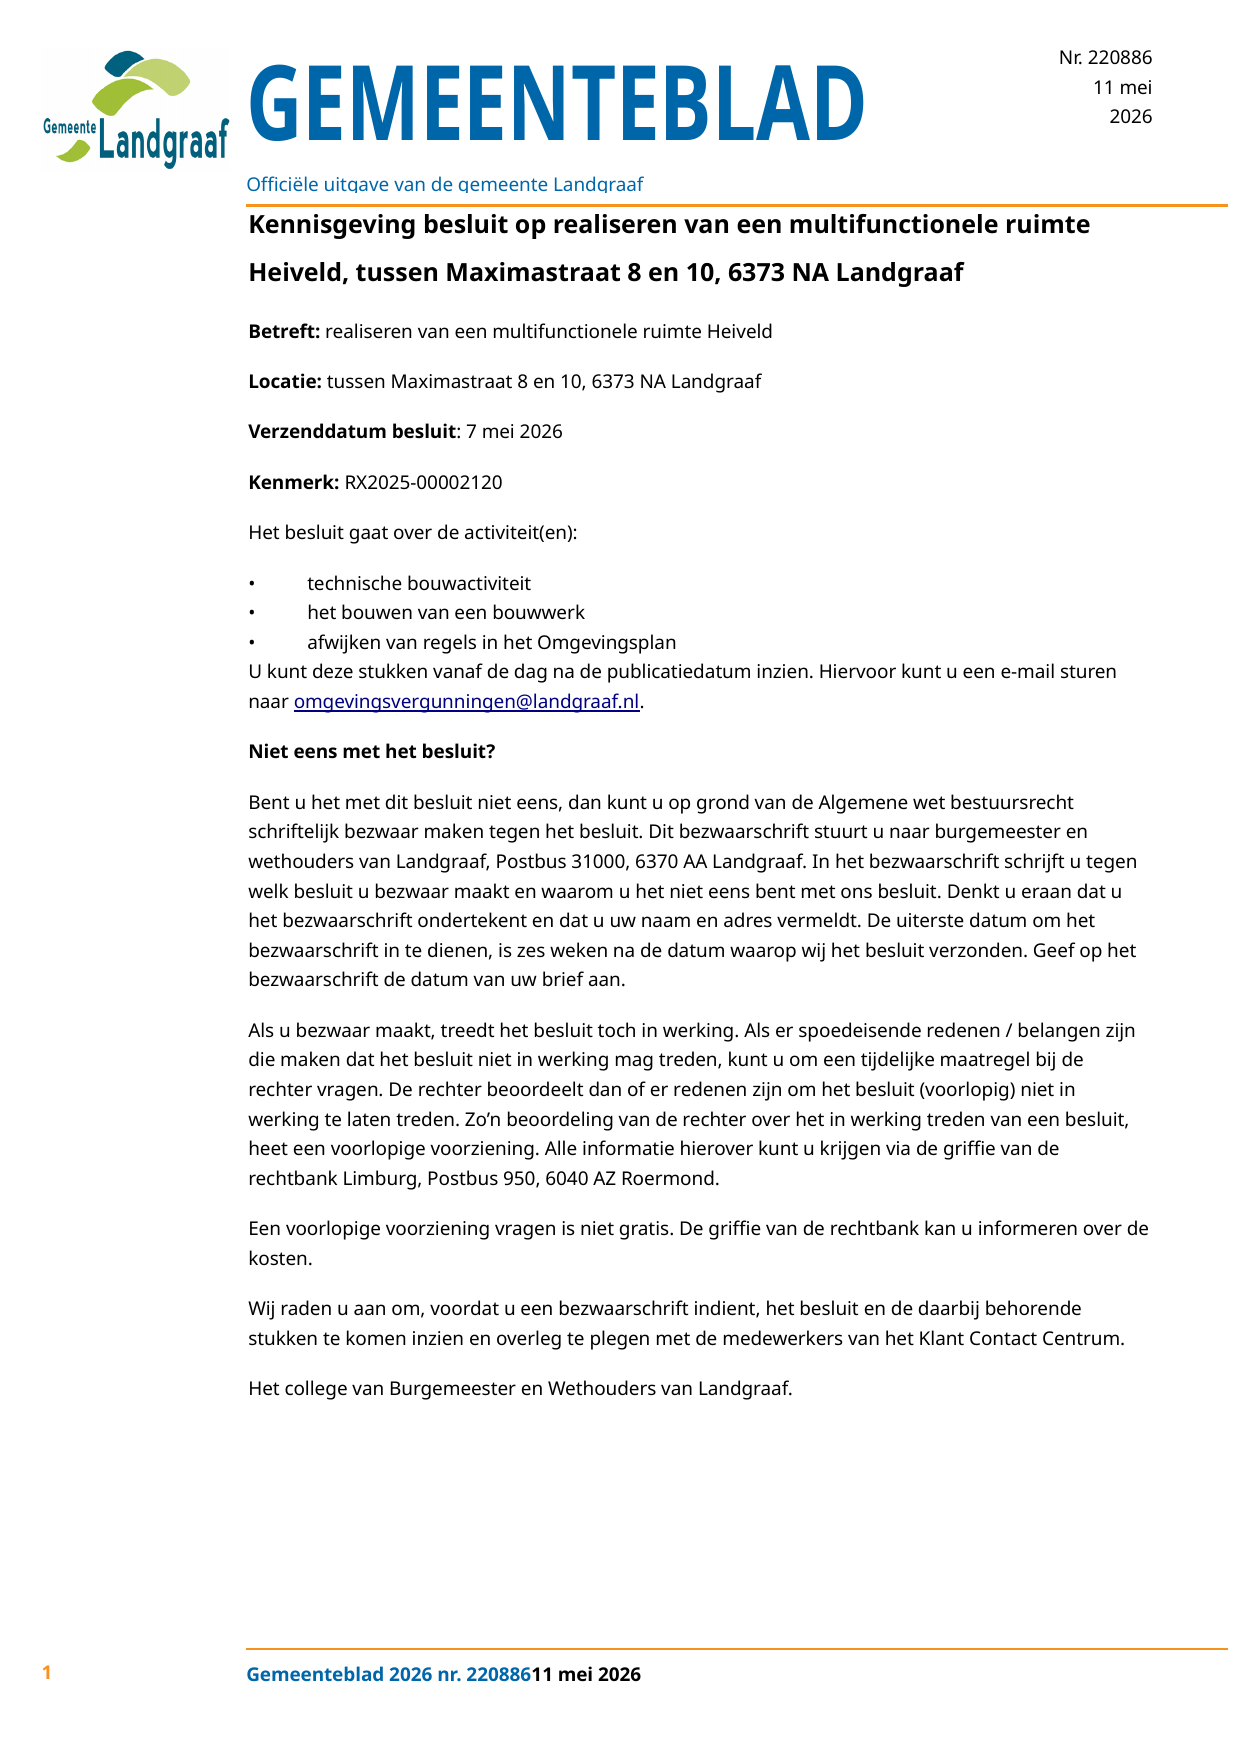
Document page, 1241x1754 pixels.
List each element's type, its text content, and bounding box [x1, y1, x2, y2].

text Verzenddatum besluit: 7 mei 2026 [248, 419, 1152, 444]
list afwijken van regels in het Omgevingsplan [248, 629, 1152, 655]
text Bent u het met dit besluit niet eens, dan kunt u op grond van de Algemene wet bestuursrecht schriftelijk bezwaar maken tegen het besluit. Dit bezwaarschrift stuurt u naar burgemeester en wethouders van Landgraaf, Postbus 31000, 6370 AA Landgraaf. In het bezwaarschrift schrijft u tegen welk besluit u bezwaar maakt en waarom u het niet eens bent met ons besluit. Denkt u eraan dat u het bezwaarschrift ondertekent en dat u uw naam en adres vermeldt. De uiterste datum om het bezwaarschrift in te dienen, is zes weken na de datum waarop wij het besluit verzonden. Geef op het bezwaarschrift de datum van uw brief aan. [248, 789, 1152, 992]
text Niet eens met het besluit? [248, 739, 1152, 764]
picture [41, 47, 231, 172]
list technische bouwactiviteit [248, 570, 1152, 596]
text Kenmerk: RX2025-00002120 [248, 469, 1152, 495]
text Als u bezwaar maakt, treedt het besluit toch in werking. Als er spoedeisende redenen / belangen zijn die maken dat het besluit niet in werking mag treden, kunt u om een tijdelijke maatregel bij de rechter vragen. De rechter beoordeelt dan of er redenen zijn om het besluit (voorlopig) niet in werking te laten treden. Zo’n beoordeling van de rechter over het in werking treden van een besluit, heet een voorlopige voorziening. Alle informatie hierover kunt u krijgen via de griffie van de rechtbank Limburg, Postbus 950, 6040 AZ Roermond. [248, 1017, 1152, 1191]
list het bouwen van een bouwwerk [248, 599, 1152, 625]
text Het besluit gaat over de activiteit(en): [248, 519, 1152, 545]
text Betreft: realiseren van een multifunctionele ruimte Heiveld [248, 318, 1152, 344]
text Kennisgeving besluit op realiseren van een multifunctionele ruimte Heiveld, tussen Maximastraat 8 en 10, 6373 NA Landgraaf [248, 207, 1152, 288]
text Het college van Burgemeester en Wethouders van Landgraaf. [248, 1375, 1152, 1401]
text Locatie: tussen Maximastraat 8 en 10, 6373 NA Landgraaf [248, 368, 1152, 394]
text Wij raden u aan om, voordat u een bezwaarschrift indient, het besluit en de daarbij behorende stukken te komen inzien en overleg te plegen met de medewerkers van het Klant Contact Centrum. [248, 1295, 1152, 1351]
text U kunt deze stukken vanaf de dag na de publicatiedatum inzien. Hiervoor kunt u een e-mail sturen naar omgevingsvergunningen@landgraaf.nl. [248, 659, 1152, 714]
text Een voorlopige voorziening vragen is niet gratis. De griffie van de rechtbank kan u informeren over de kosten. [248, 1215, 1152, 1271]
